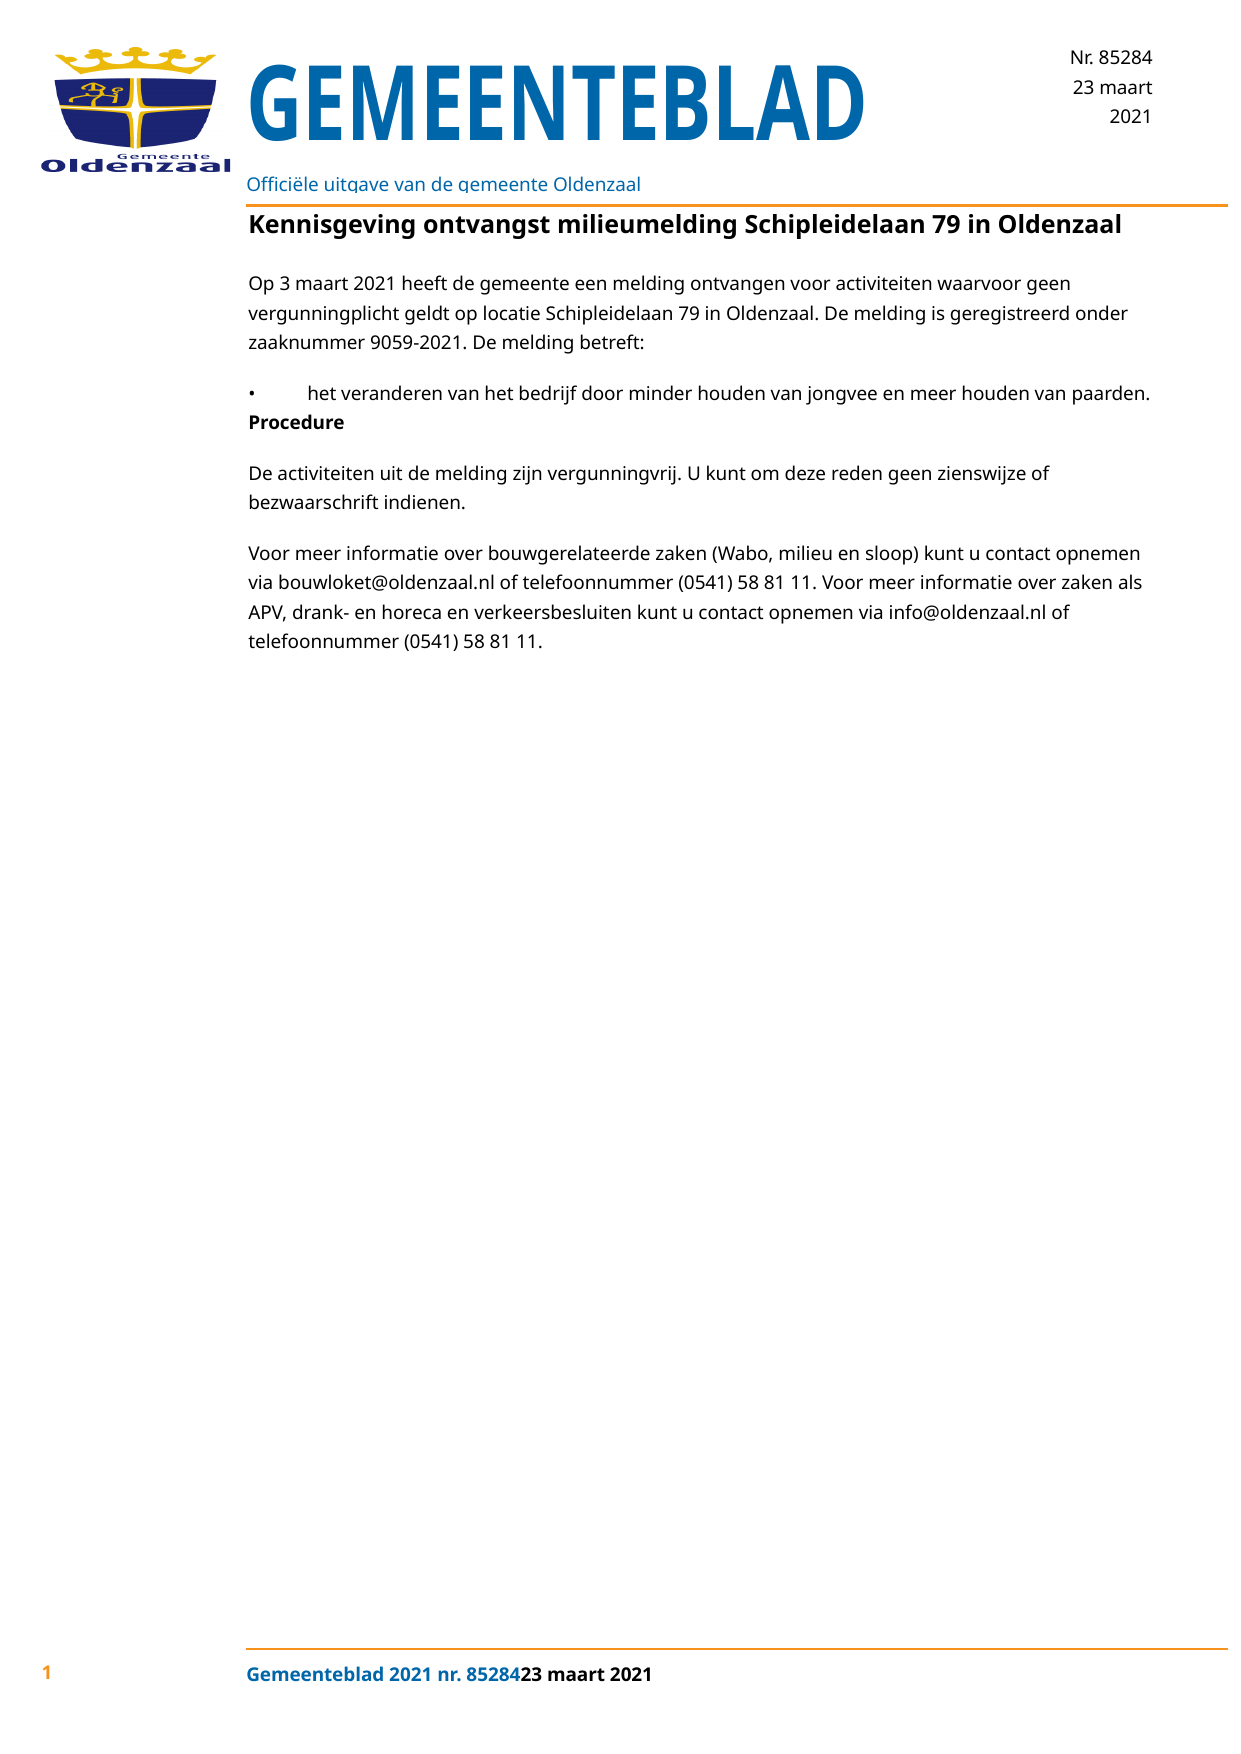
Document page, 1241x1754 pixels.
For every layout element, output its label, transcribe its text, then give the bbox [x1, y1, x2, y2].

text Voor meer informatie over bouwgerelateerde zaken (Wabo, milieu en sloop) kunt u contact opnemen via bouwloket@oldenzaal.nl of telefoonnummer (0541) 58 81 11. Voor meer informatie over zaken als APV, drank- en horeca en verkeersbesluiten kunt u contact opnemen via info@oldenzaal.nl of telefoonnummer (0541) 58 81 11. [248, 540, 1152, 654]
text Op 3 maart 2021 heeft de gemeente een melding ontvangen voor activiteiten waarvoor geen vergunningplicht geldt op locatie Schipleidelaan 79 in Oldenzaal. De melding is geregistreerd onder zaaknummer 9059-2021. De melding betreft: [248, 270, 1152, 355]
list het veranderen van het bedrijf door minder houden van jongvee en meer houden van paarden. [248, 380, 1152, 406]
picture [41, 47, 231, 172]
text Kennisgeving ontvangst milieumelding Schipleidelaan 79 in Oldenzaal [248, 207, 1152, 241]
text Procedure [248, 409, 1152, 435]
text De activiteiten uit de melding zijn vergunningvrij. U kunt om deze reden geen zienswijze of bezwaarschrift indienen. [248, 460, 1152, 515]
